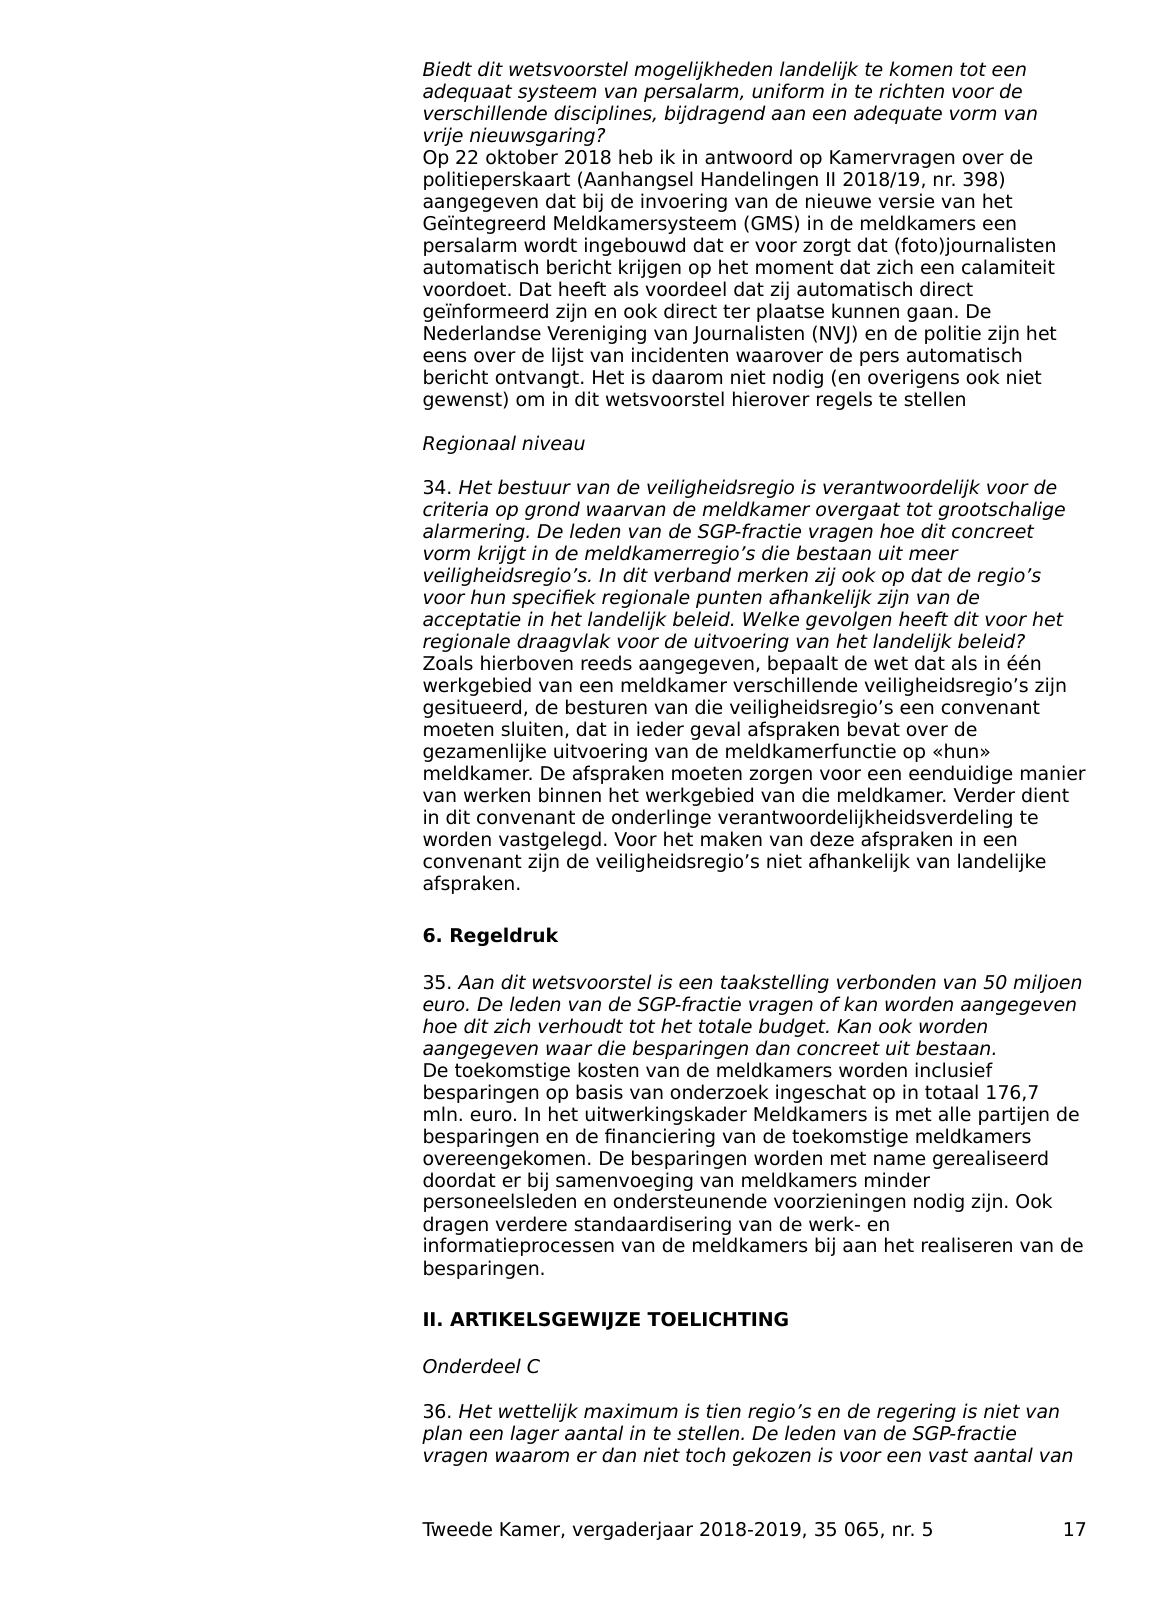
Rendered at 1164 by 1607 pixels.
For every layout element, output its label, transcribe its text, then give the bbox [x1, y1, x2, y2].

text 36. Het wettelijk maximum is tien regio’s en de regering is niet van plan een lager aantal in te stellen. De leden van de SGP-fractie vragen waarom er dan niet toch gekozen is voor een vast aantal van [422, 1401, 1087, 1466]
subtitle Onderdeel C [422, 1356, 1087, 1378]
subtitle 6. Regeldruk [422, 925, 1087, 947]
text 34. Het bestuur van de veiligheidsregio is verantwoordelijk voor de criteria op grond waarvan de meldkamer overgaat tot grootschalige alarmering. De leden van de SGP-fractie vragen hoe dit concreet vorm krijgt in de meldkamerregio’s die bestaan uit meer veiligheidsregio’s. In dit verband merken zij ook op dat de regio’s voor hun specifiek regionale punten afhankelijk zijn van de acceptatie in het landelijk beleid. Welke gevolgen heeft dit voor het regionale draagvlak voor de uitvoering van het landelijk beleid? [422, 477, 1087, 653]
text Zoals hierboven reeds aangegeven, bepaalt de wet dat als in één werkgebied van een meldkamer verschillende veiligheidsregio’s zijn gesitueerd, de besturen van die veiligheidsregio’s een convenant moeten sluiten, dat in ieder geval afspraken bevat over de gezamenlijke uitvoering van de meldkamerfunctie op «hun» meldkamer. De afspraken moeten zorgen voor een eenduidige manier van werken binnen het werkgebied van die meldkamer. Verder dient in dit convenant de onderlinge verantwoordelijkheidsverdeling te worden vastgelegd. Voor het maken van deze afspraken in een convenant zijn de veiligheidsregio’s niet afhankelijk van landelijke afspraken. [422, 653, 1087, 895]
text Op 22 oktober 2018 heb ik in antwoord op Kamervragen over de politieperskaart (Aanhangsel Handelingen II 2018/19, nr. 398) aangegeven dat bij de invoering van de nieuwe versie van het Geïntegreerd Meldkamersysteem (GMS) in de meldkamers een persalarm wordt ingebouwd dat er voor zorgt dat (foto)journalisten automatisch bericht krijgen op het moment dat zich een calamiteit voordoet. Dat heeft als voordeel dat zij automatisch direct geïnformeerd zijn en ook direct ter plaatse kunnen gaan. De Nederlandse Vereniging van Journalisten (NVJ) en de politie zijn het eens over de lijst van incidenten waarover de pers automatisch bericht ontvangt. Het is daarom niet nodig (en overigens ook niet gewenst) om in dit wetsvoorstel hierover regels te stellen [422, 147, 1087, 411]
text 35. Aan dit wetsvoorstel is een taakstelling verbonden van 50 miljoen euro. De leden van de SGP-fractie vragen of kan worden aangegeven hoe dit zich verhoudt tot het totale budget. Kan ook worden aangegeven waar die besparingen dan concreet uit bestaan. [422, 972, 1087, 1059]
text Biedt dit wetsvoorstel mogelijkheden landelijk te komen tot een adequaat systeem van persalarm, uniform in te richten voor de verschillende disciplines, bijdragend aan een adequate vorm van vrije nieuwsgaring? [422, 59, 1087, 147]
text De toekomstige kosten van de meldkamers worden inclusief besparingen op basis van onderzoek ingeschat op in totaal 176,7 mln. euro. In het uitwerkingskader Meldkamers is met alle partijen de besparingen en de financiering van de toekomstige meldkamers overeengekomen. De besparingen worden met name gerealiseerd doordat er bij samenvoeging van meldkamers minder personeelsleden en ondersteunende voorzieningen nodig zijn. Ook dragen verdere standaardisering van de werk- en informatieprocessen van de meldkamers bij aan het realiseren van de besparingen. [422, 1059, 1087, 1279]
subtitle II. ARTIKELSGEWIJZE TOELICHTING [422, 1309, 1087, 1331]
subtitle Regionaal niveau [422, 433, 1087, 455]
